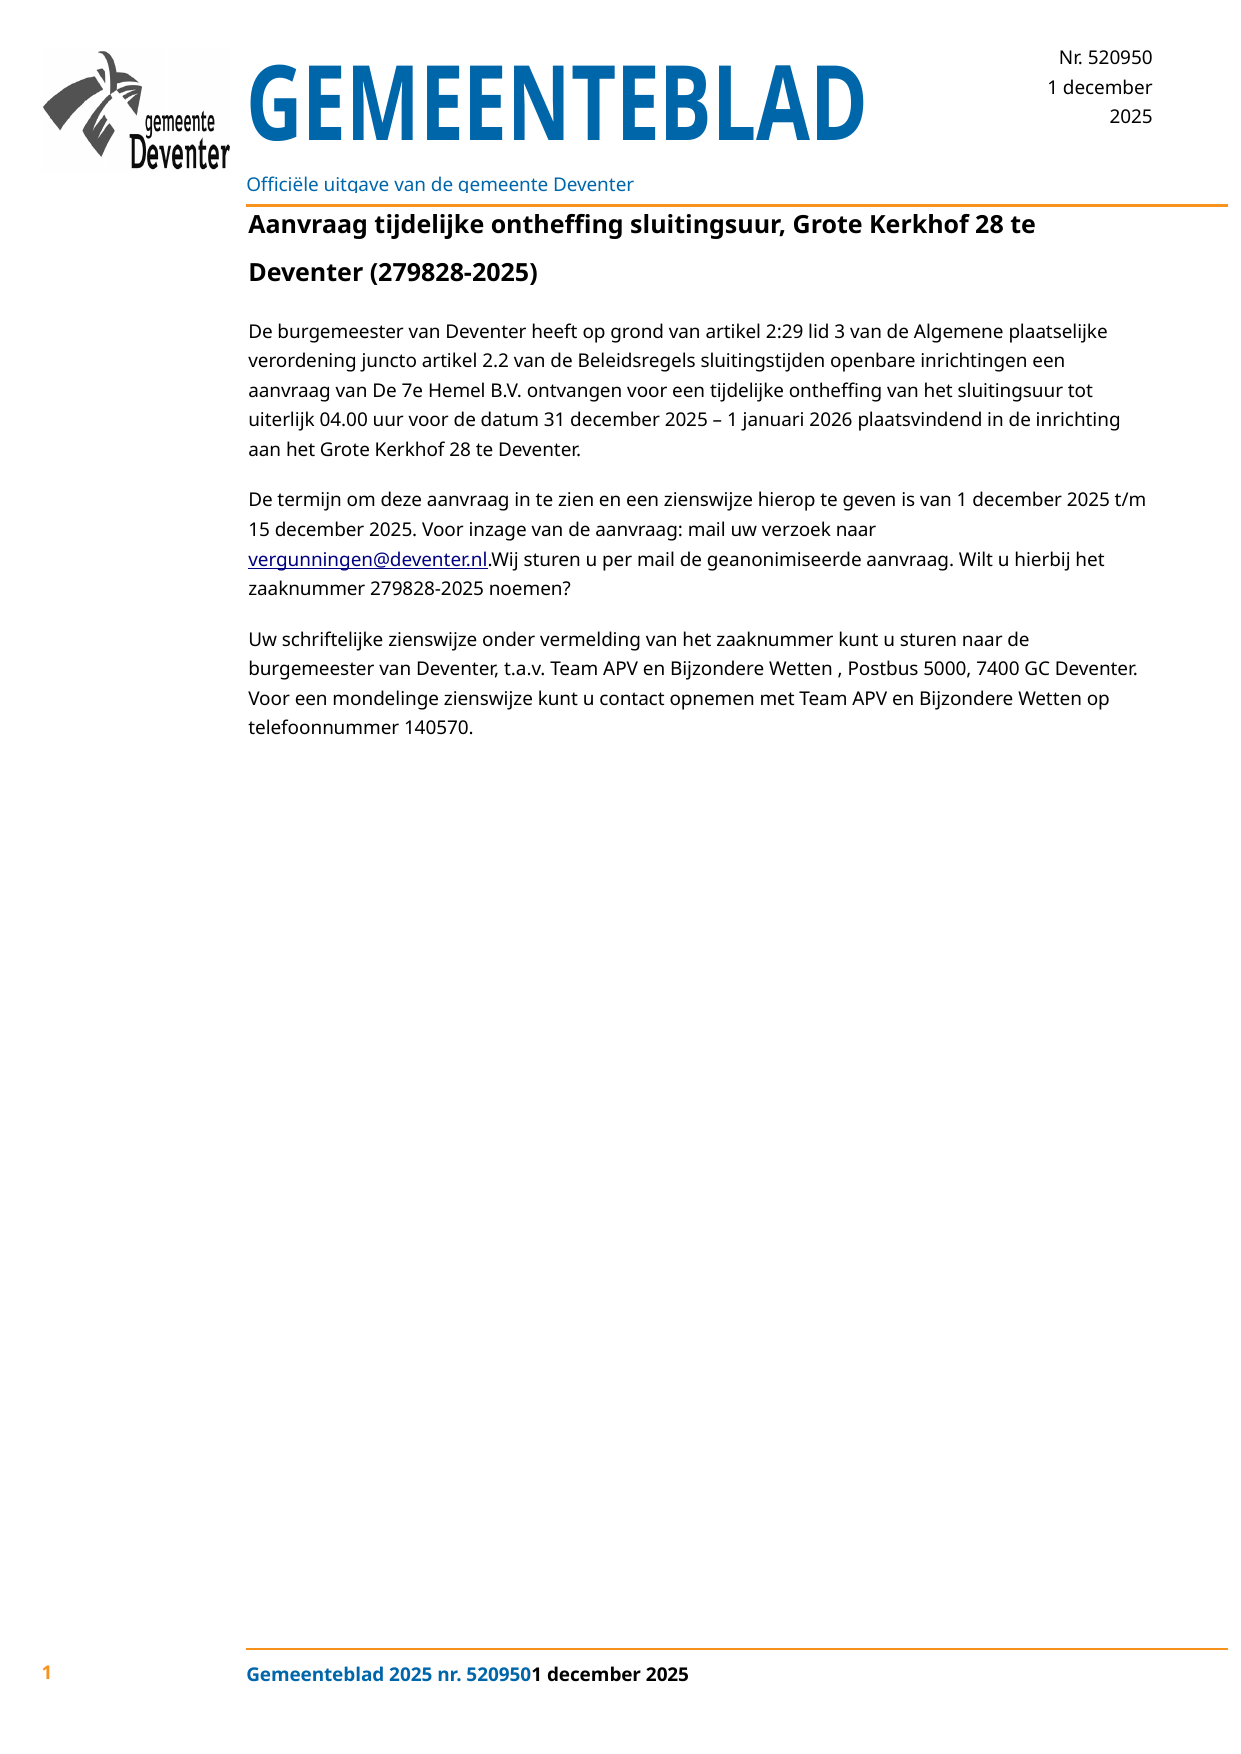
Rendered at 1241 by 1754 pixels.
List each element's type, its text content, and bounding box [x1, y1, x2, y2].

text Aanvraag tijdelijke ontheffing sluitingsuur, Grote Kerkhof 28 te Deventer (279828-2025) [248, 207, 1152, 288]
picture [41, 47, 231, 172]
text De termijn om deze aanvraag in te zien en een zienswijze hierop te geven is van 1 december 2025 t/m 15 december 2025. Voor inzage van de aanvraag: mail uw verzoek naar vergunningen@deventer.nl.Wij sturen u per mail de geanonimiseerde aanvraag. Wilt u hierbij het zaaknummer 279828-2025 noemen? [248, 487, 1152, 601]
text Uw schriftelijke zienswijze onder vermelding van het zaaknummer kunt u sturen naar de burgemeester van Deventer, t.a.v. Team APV en Bijzondere Wetten , Postbus 5000, 7400 GC Deventer. Voor een mondelinge zienswijze kunt u contact opnemen met Team APV en Bijzondere Wetten op telefoonnummer 140570. [248, 626, 1152, 740]
text De burgemeester van Deventer heeft op grond van artikel 2:29 lid 3 van de Algemene plaatselijke verordening juncto artikel 2.2 van de Beleidsregels sluitingstijden openbare inrichtingen een aanvraag van De 7e Hemel B.V. ontvangen voor een tijdelijke ontheffing van het sluitingsuur tot uiterlijk 04.00 uur voor de datum 31 december 2025 – 1 januari 2026 plaatsvindend in de inrichting aan het Grote Kerkhof 28 te Deventer. [248, 318, 1152, 462]
